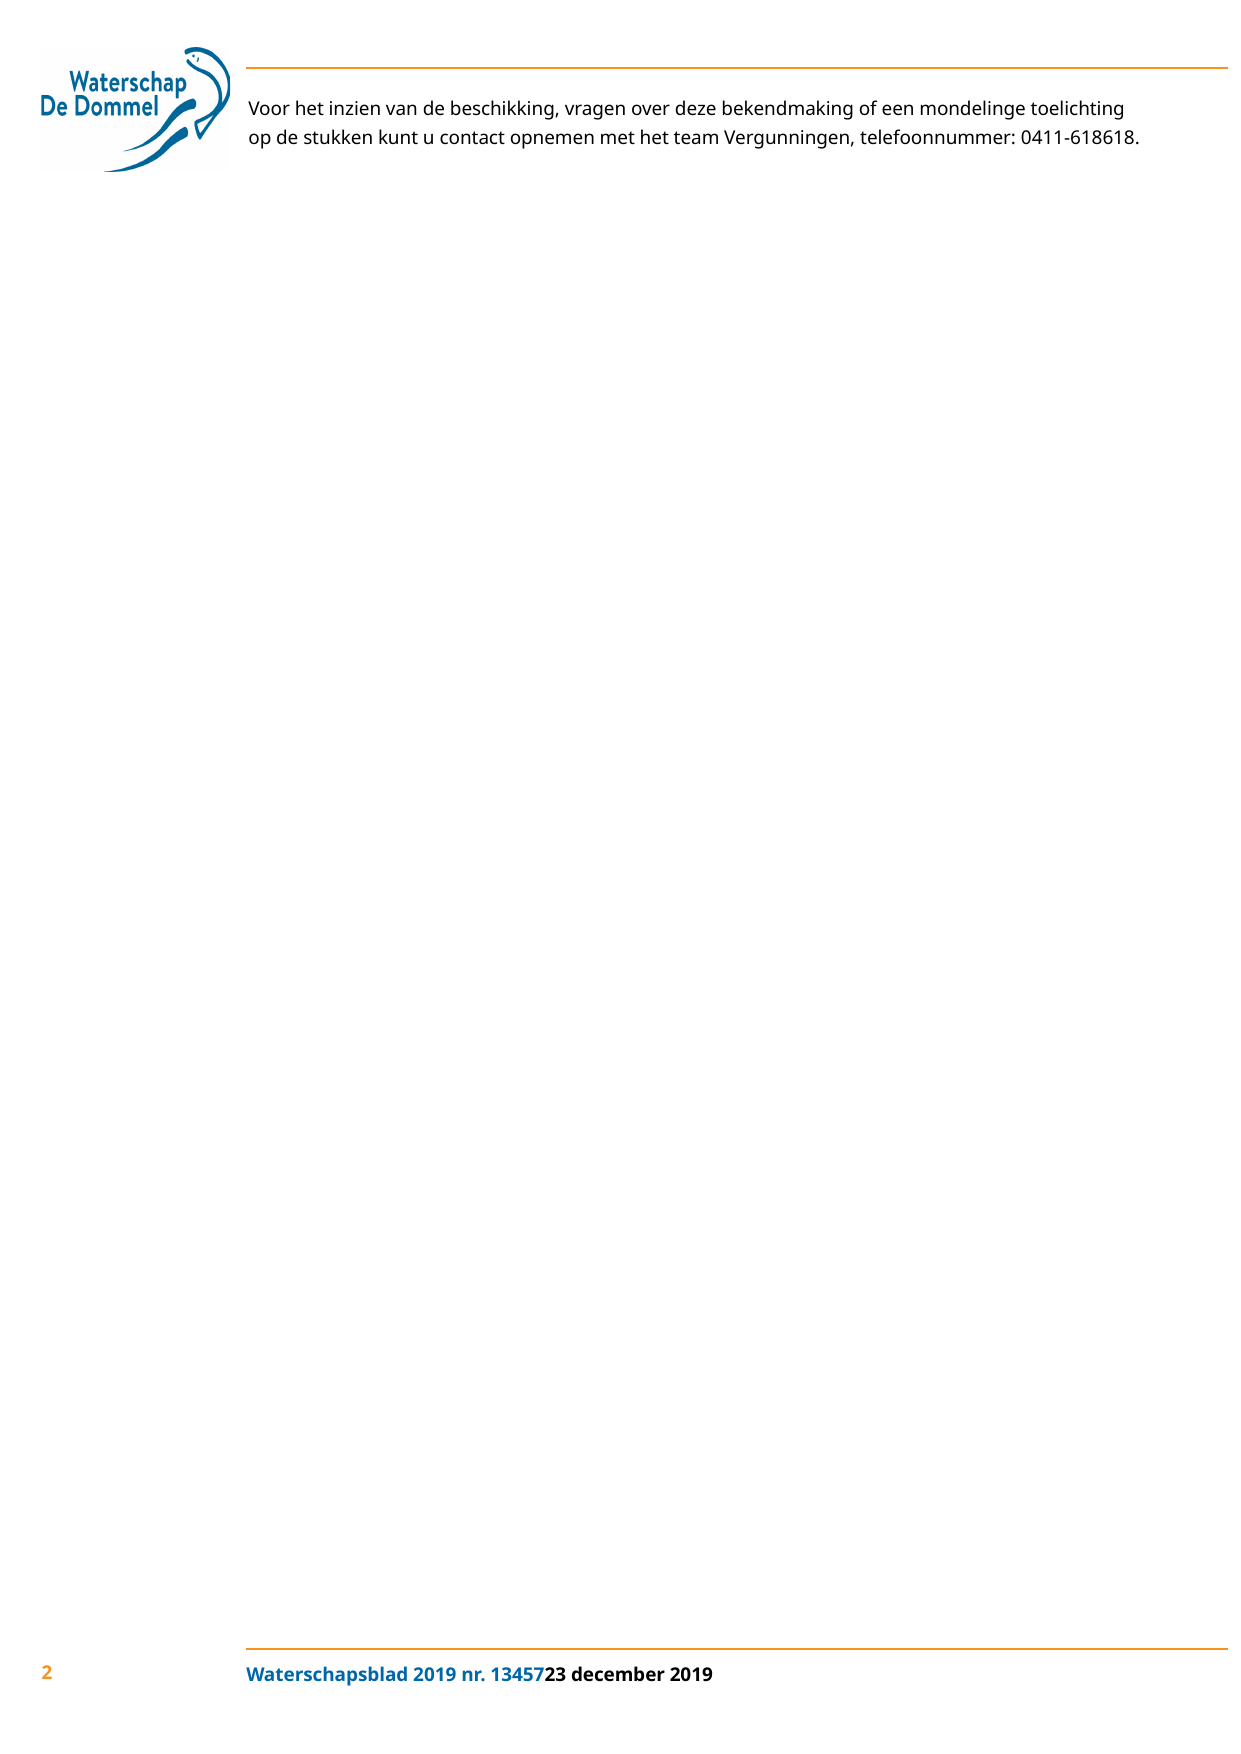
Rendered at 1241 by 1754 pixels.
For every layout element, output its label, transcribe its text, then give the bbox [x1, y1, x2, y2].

picture [41, 47, 231, 172]
picture [45, 99, 51, 111]
text Voor het inzien van de beschikking, vragen over deze bekendmaking of een mondelinge toelichting op de stukken kunt u contact opnemen met het team Vergunningen, telefoonnummer: 0411-618618. [248, 95, 1152, 150]
picture [204, 47, 231, 76]
picture [198, 118, 210, 131]
